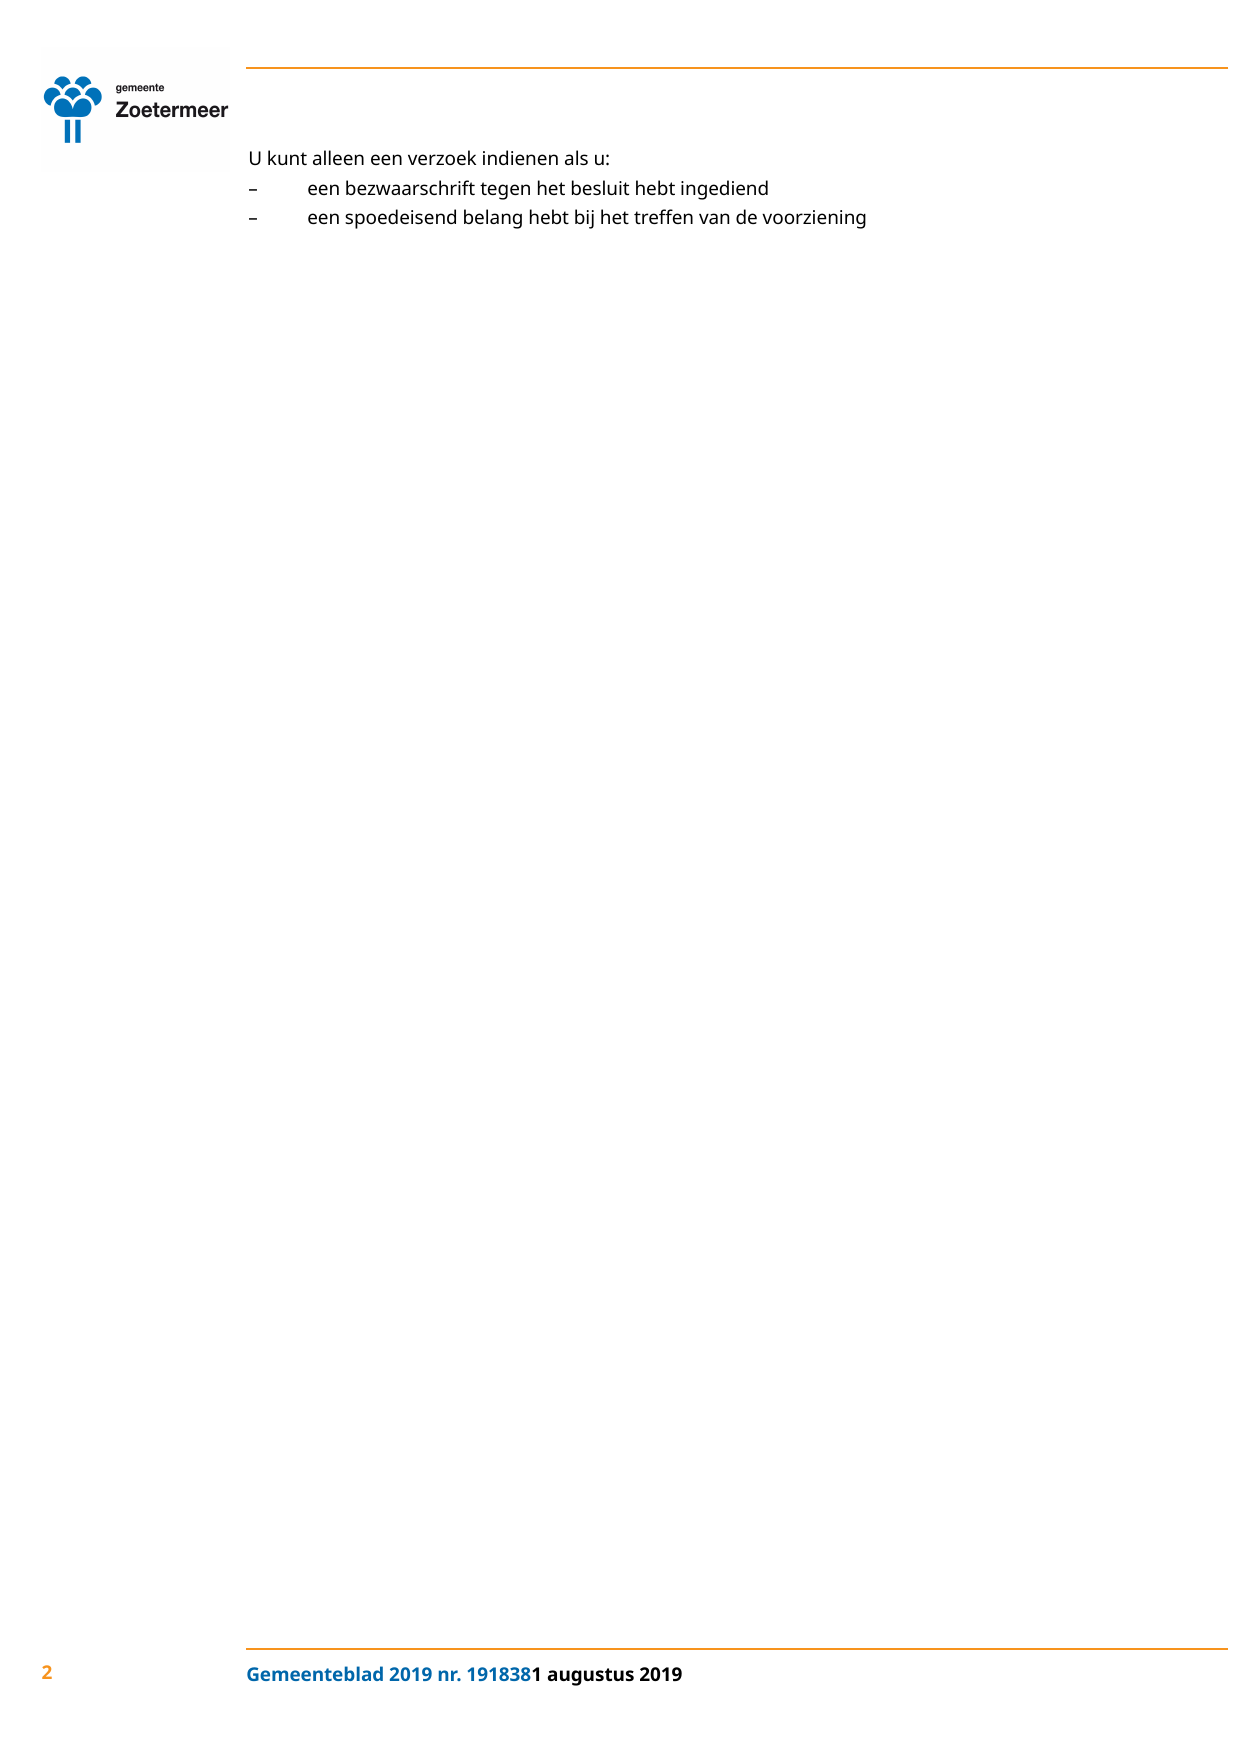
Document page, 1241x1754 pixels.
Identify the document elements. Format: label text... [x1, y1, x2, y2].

text U kunt alleen een verzoek indienen als u: [248, 145, 1152, 171]
list een bezwaarschrift tegen het besluit hebt ingediend [248, 175, 1152, 201]
list een spoedeisend belang hebt bij het treffen van de voorziening [248, 204, 1152, 230]
picture [41, 47, 231, 172]
